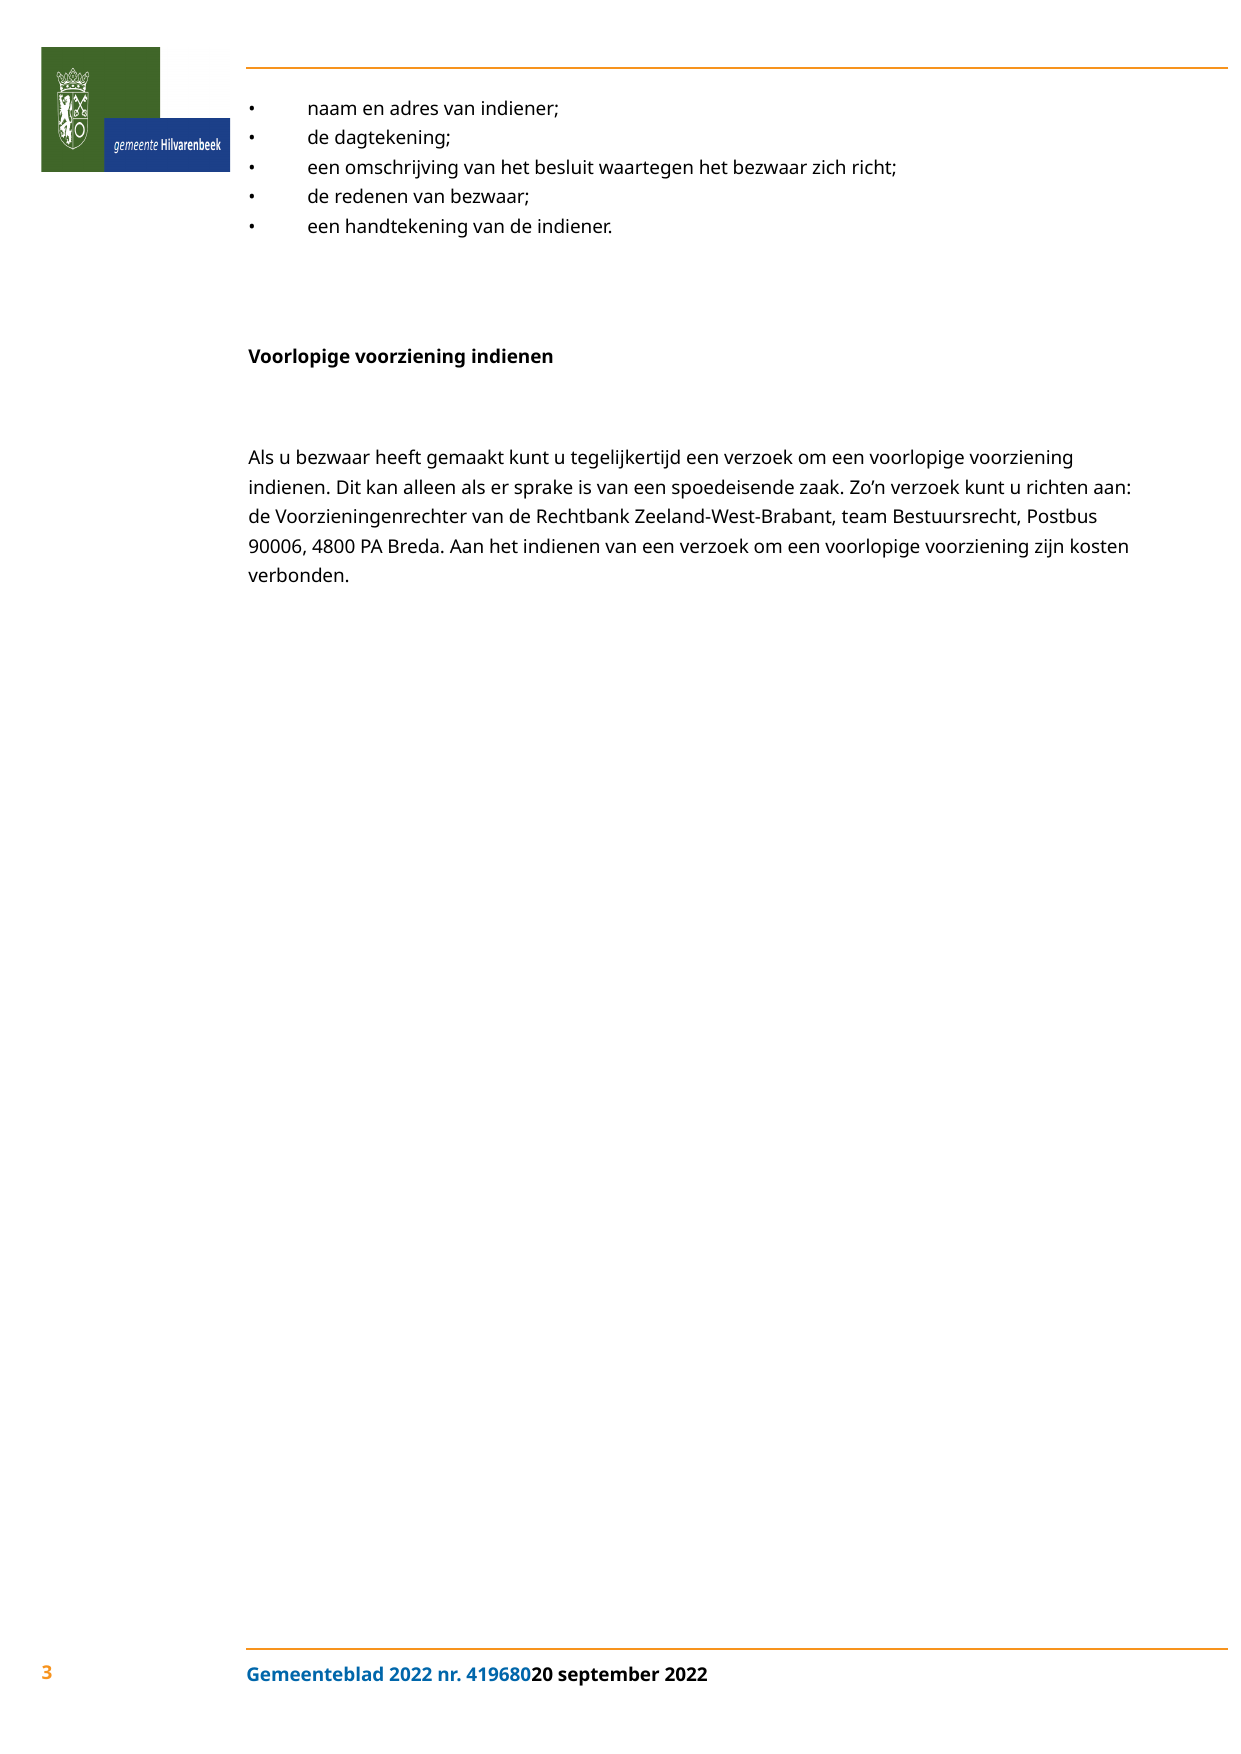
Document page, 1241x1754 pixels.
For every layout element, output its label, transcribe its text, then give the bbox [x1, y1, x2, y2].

list de dagtekening; [248, 124, 1152, 150]
list een handtekening van de indiener. [248, 213, 1152, 239]
text Als u bezwaar heeft gemaakt kunt u tegelijkertijd een verzoek om een voorlopige voorziening indienen. Dit kan alleen als er sprake is van een spoedeisende zaak. Zo’n verzoek kunt u richten aan: de Voorzieningenrechter van de Rechtbank Zeeland-West-Brabant, team Bestuursrecht, Postbus 90006, 4800 PA Breda. Aan het indienen van een verzoek om een voorlopige voorziening zijn kosten verbonden. [248, 444, 1152, 588]
picture [41, 47, 231, 172]
list een omschrijving van het besluit waartegen het bezwaar zich richt; [248, 154, 1152, 180]
list de redenen van bezwaar; [248, 183, 1152, 209]
list naam en adres van indiener; [248, 95, 1152, 121]
text Voorlopige voorziening indienen [248, 343, 1152, 369]
